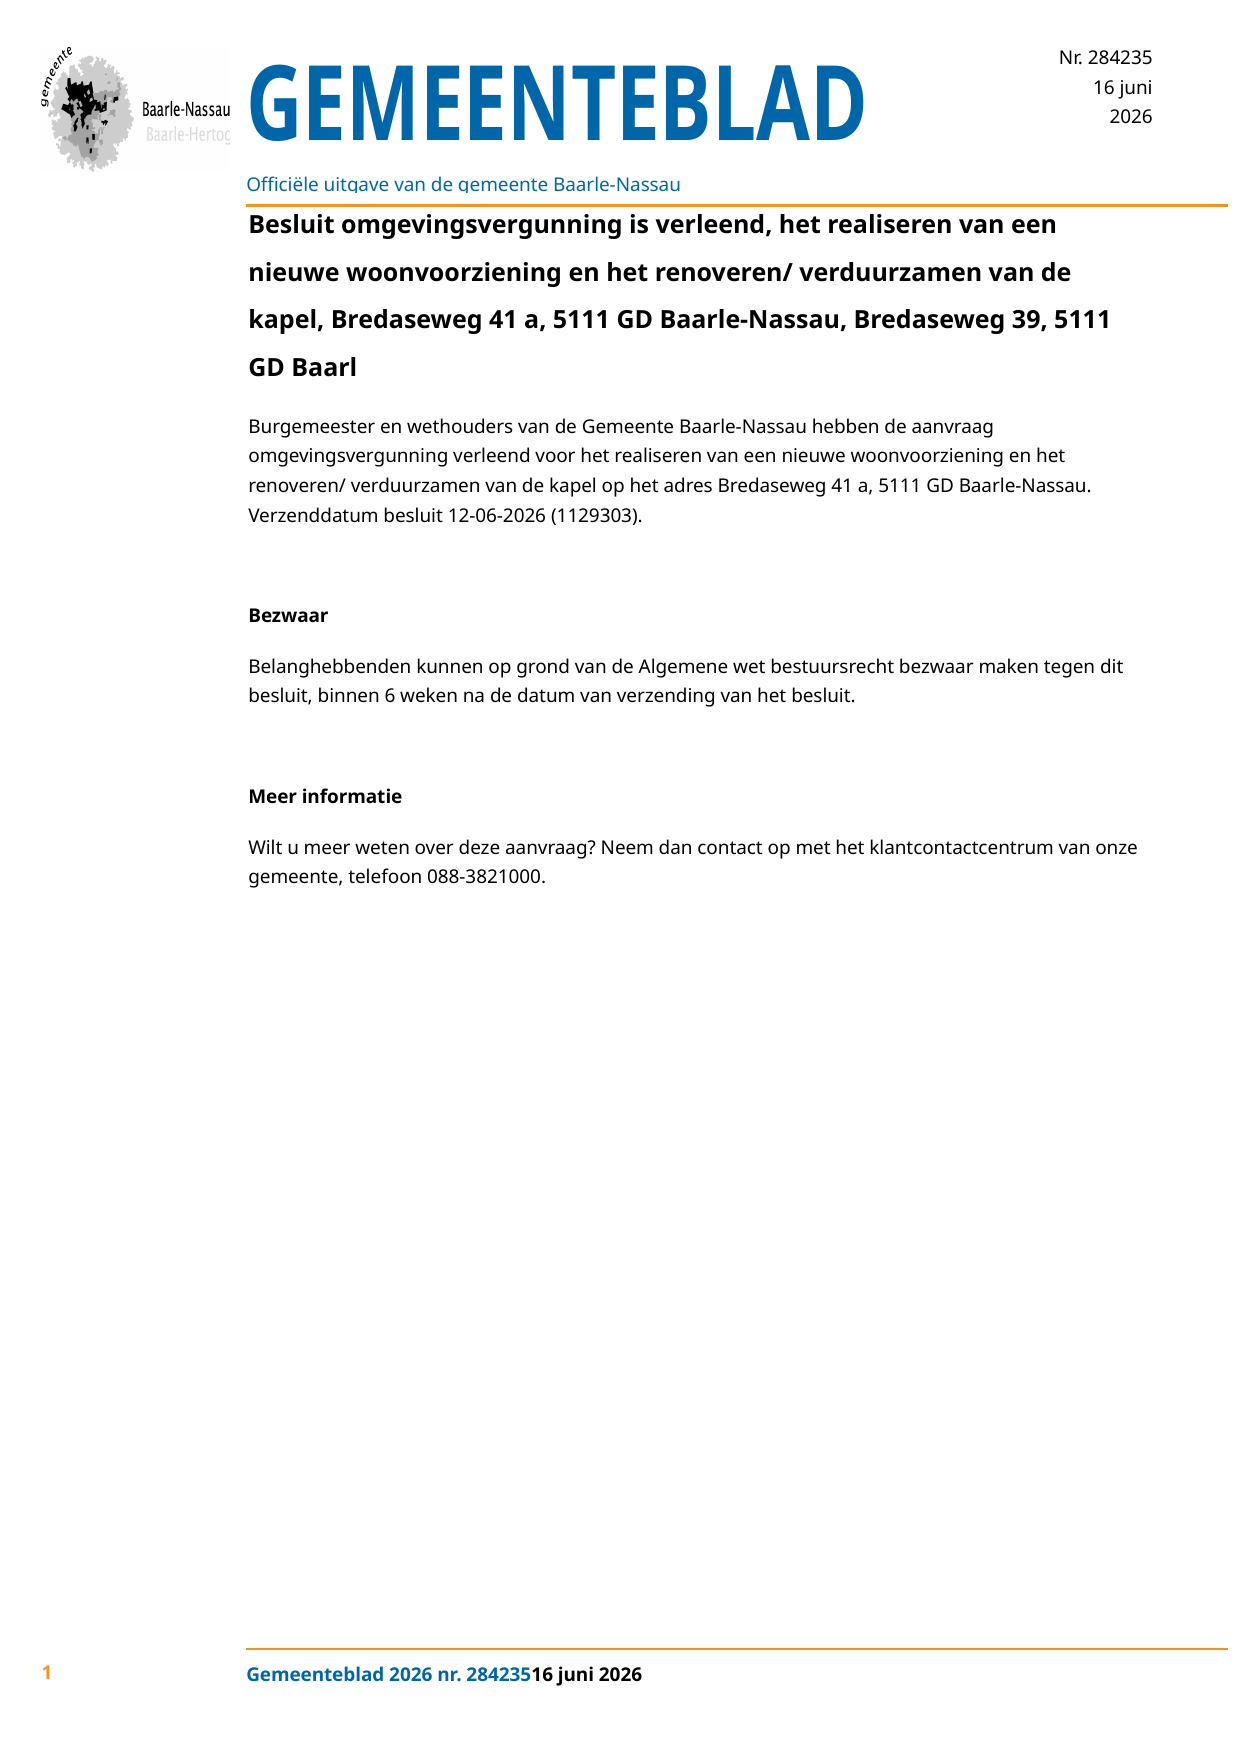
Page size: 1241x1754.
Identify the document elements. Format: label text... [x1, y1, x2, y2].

text Bezwaar [248, 603, 1152, 628]
picture [41, 47, 231, 172]
text Burgemeester en wethouders van de Gemeente Baarle-Nassau hebben de aanvraag omgevingsvergunning verleend voor het realiseren van een nieuwe woonvoorziening en het renoveren/ verduurzamen van de kapel op het adres Bredaseweg 41 a, 5111 GD Baarle-Nassau. Verzenddatum besluit 12-06-2026 (1129303). [248, 413, 1152, 528]
text Besluit omgevingsvergunning is verleend, het realiseren van een nieuwe woonvoorziening en het renoveren/ verduurzamen van de kapel, Bredaseweg 41 a, 5111 GD Baarle-Nassau, Bredaseweg 39, 5111 GD Baarl [248, 207, 1152, 384]
text Belanghebbenden kunnen op grond van de Algemene wet bestuursrecht bezwaar maken tegen dit besluit, binnen 6 weken na de datum van verzending van het besluit. [248, 653, 1152, 708]
text Meer informatie [248, 783, 1152, 809]
text Wilt u meer weten over deze aanvraag? Neem dan contact op met het klantcontactcentrum van onze gemeente, telefoon 088-3821000. [248, 834, 1152, 889]
